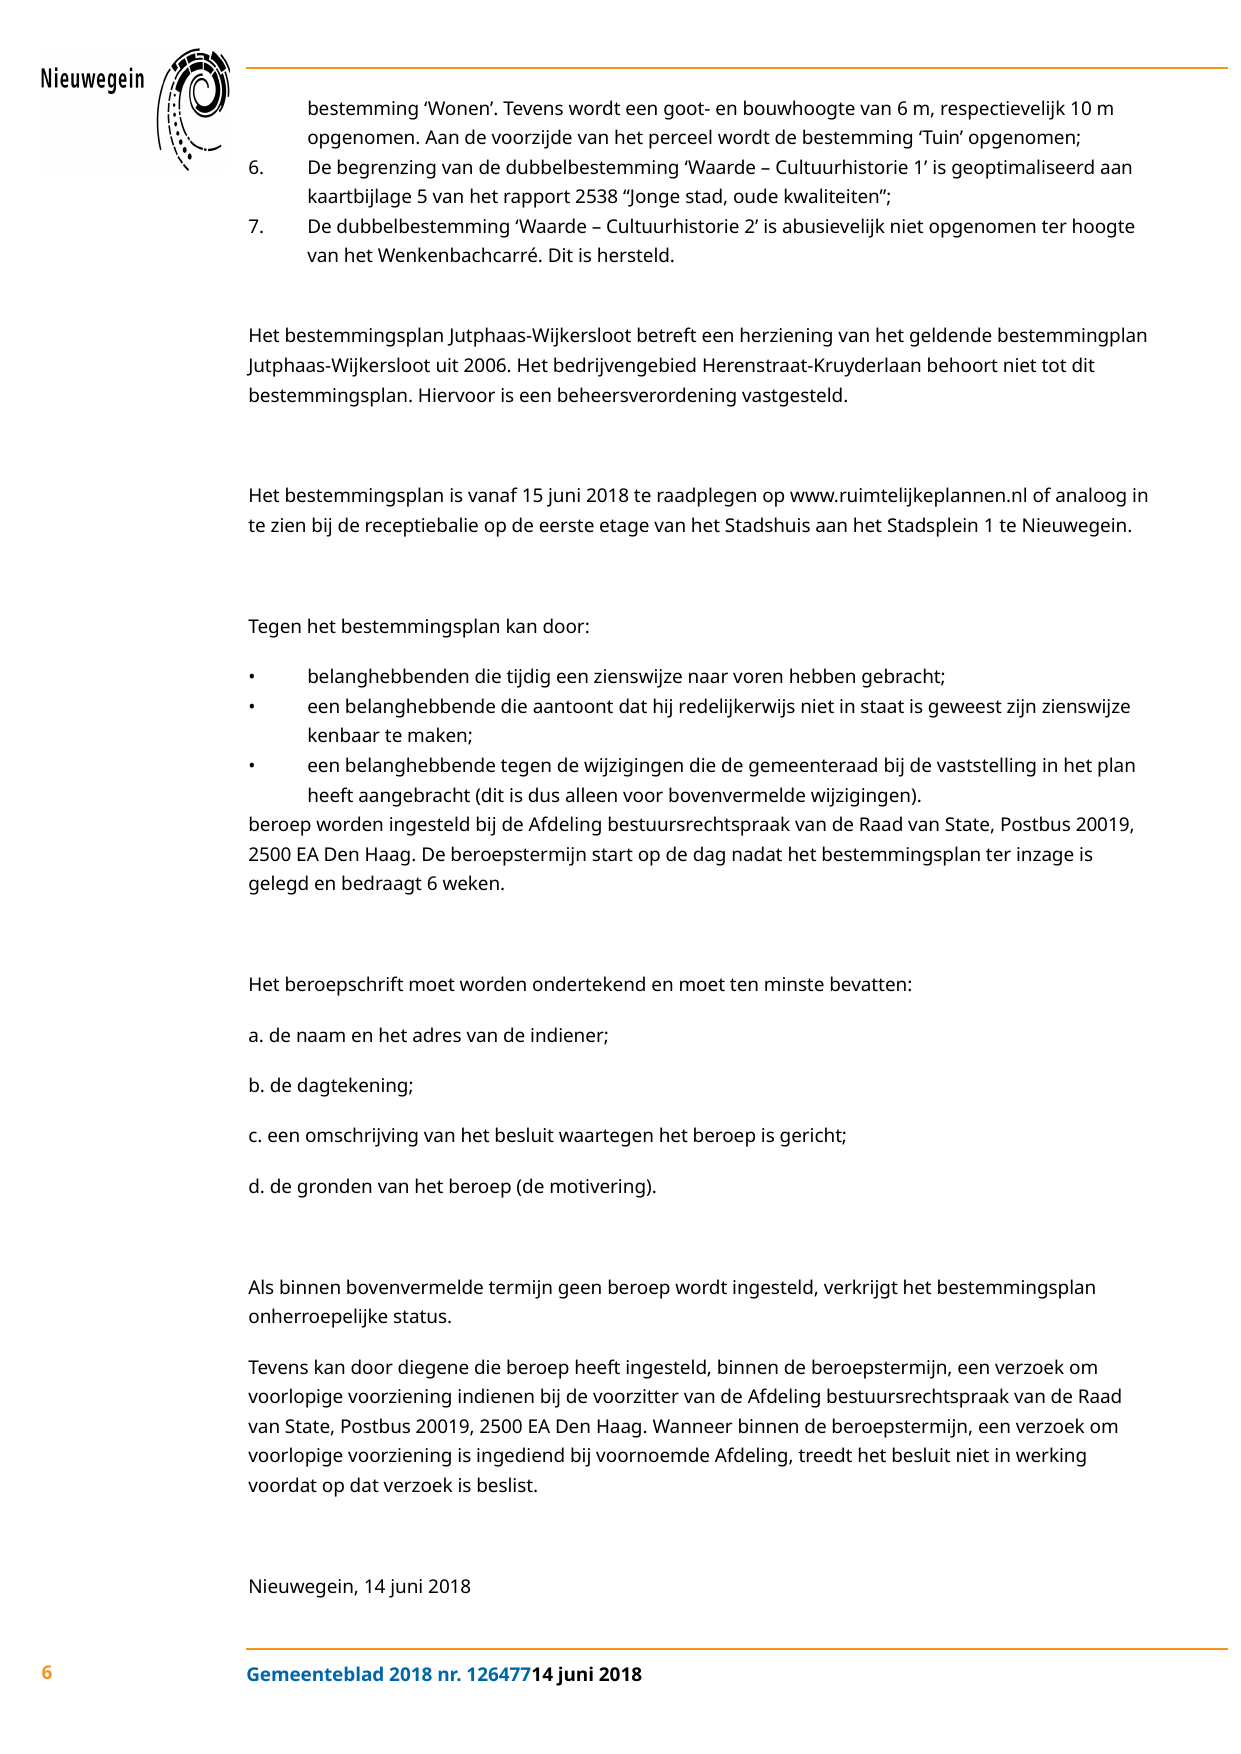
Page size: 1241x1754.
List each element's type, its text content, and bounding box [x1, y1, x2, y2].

list De begrenzing van de dubbelbestemming ‘Waarde – Cultuurhistorie 1’ is geoptimaliseerd aan kaartbijlage 5 van het rapport 2538 “Jonge stad, oude kwaliteiten”; [248, 154, 1152, 209]
text Nieuwegein, 14 juni 2018 [248, 1573, 1152, 1599]
text Als binnen bovenvermelde termijn geen beroep wordt ingesteld, verkrijgt het bestemmingsplan onherroepelijke status. [248, 1274, 1152, 1329]
text a. de naam en het adres van de indiener; [248, 1022, 1152, 1048]
text beroep worden ingesteld bij de Afdeling bestuursrechtspraak van de Raad van State, Postbus 20019, 2500 EA Den Haag. De beroepstermijn start op de dag nadat het bestemmingsplan ter inzage is gelegd en bedraagt 6 weken. [248, 811, 1152, 896]
list belanghebbenden die tijdig een zienswijze naar voren hebben gebracht; [248, 663, 1152, 689]
picture [41, 47, 231, 172]
text Tegen het bestemmingsplan kan door: [248, 613, 1152, 639]
list een belanghebbende die aantoont dat hij redelijkerwijs niet in staat is geweest zijn zienswijze kenbaar te maken; [248, 693, 1152, 748]
list bestemming ‘Wonen’. Tevens wordt een goot- en bouwhoogte van 6 m, respectievelijk 10 m opgenomen. Aan de voorzijde van het perceel wordt de bestemming ‘Tuin’ opgenomen; [248, 95, 1152, 150]
text Het bestemmingsplan is vanaf 15 juni 2018 te raadplegen op www.ruimtelijkeplannen.nl of analoog in te zien bij de receptiebalie op de eerste etage van het Stadshuis aan het Stadsplein 1 te Nieuwegein. [248, 483, 1152, 538]
list een belanghebbende tegen de wijzigingen die de gemeenteraad bij de vaststelling in het plan heeft aangebracht (dit is dus alleen voor bovenvermelde wijzigingen). [248, 752, 1152, 808]
text Tevens kan door diegene die beroep heeft ingesteld, binnen de beroepstermijn, een verzoek om voorlopige voorziening indienen bij de voorzitter van de Afdeling bestuursrechtspraak van de Raad van State, Postbus 20019, 2500 EA Den Haag. Wanneer binnen de beroepstermijn, een verzoek om voorlopige voorziening is ingediend bij voornoemde Afdeling, treedt het besluit niet in werking voordat op dat verzoek is beslist. [248, 1354, 1152, 1498]
list De dubbelbestemming ‘Waarde – Cultuurhistorie 2’ is abusievelijk niet opgenomen ter hoogte van het Wenkenbachcarré. Dit is hersteld. [248, 213, 1152, 268]
text Het bestemmingsplan Jutphaas-Wijkersloot betreft een herziening van het geldende bestemmingplan Jutphaas-Wijkersloot uit 2006. Het bedrijvengebied Herenstraat-Kruyderlaan behoort niet tot dit bestemmingsplan. Hiervoor is een beheersverordening vastgesteld. [248, 323, 1152, 408]
text b. de dagtekening; [248, 1072, 1152, 1098]
text c. een omschrijving van het besluit waartegen het beroep is gericht; [248, 1123, 1152, 1148]
text d. de gronden van het beroep (de motivering). [248, 1173, 1152, 1199]
text Het beroepschrift moet worden ondertekend en moet ten minste bevatten: [248, 971, 1152, 997]
